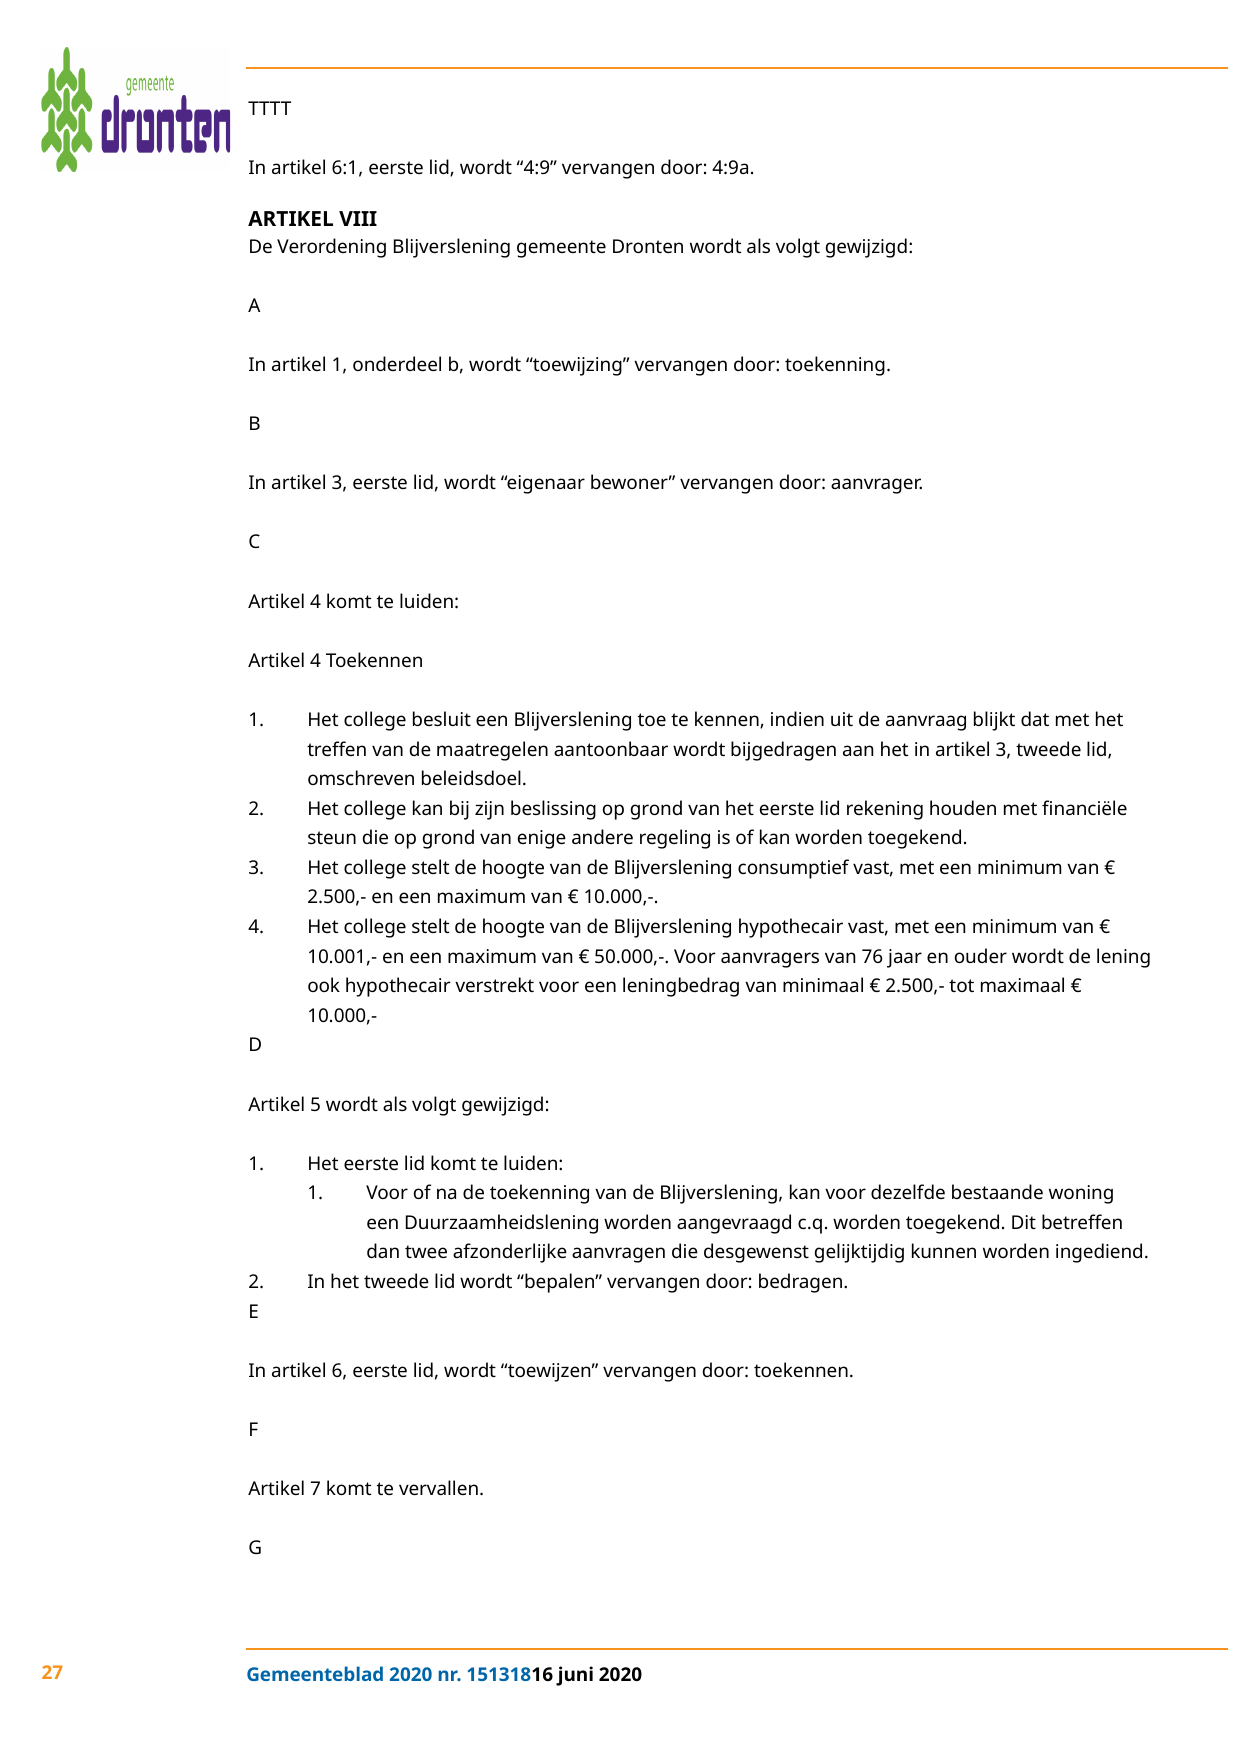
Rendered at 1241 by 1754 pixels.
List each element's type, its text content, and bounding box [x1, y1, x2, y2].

list In het tweede lid wordt “bepalen” vervangen door: bedragen. [248, 1268, 1152, 1294]
picture [41, 47, 231, 172]
text In artikel 1, onderdeel b, wordt “toewijzing” vervangen door: toekenning. [248, 351, 1152, 377]
list Voor of na de toekenning van de Blijverslening, kan voor dezelfde bestaande woning een Duurzaamheidslening worden aangevraagd c.q. worden toegekend. Dit betreffen dan twee afzonderlijke aanvragen die desgewenst gelijktijdig kunnen worden ingediend. [307, 1179, 1152, 1264]
text ARTIKEL VIII [248, 204, 1152, 233]
text In artikel 6:1, eerste lid, wordt “4:9” vervangen door: 4:9a. [248, 154, 1152, 180]
text Artikel 4 Toekennen [248, 647, 1152, 673]
text C [248, 529, 1152, 554]
text TTTT [248, 95, 1152, 121]
text Artikel 5 wordt als volgt gewijzigd: [248, 1091, 1152, 1116]
list Het college stelt de hoogte van de Blijverslening hypothecair vast, met een minimum van € 10.001,- en een maximum van € 50.000,-. Voor aanvragers van 76 jaar en ouder wordt de lening ook hypothecair verstrekt voor een leningbedrag van minimaal € 2.500,- tot maximaal € 10.000,- [248, 913, 1152, 1028]
text F [248, 1416, 1152, 1442]
text G [248, 1534, 1152, 1560]
text B [248, 410, 1152, 436]
text In artikel 6, eerste lid, wordt “toewijzen” vervangen door: toekennen. [248, 1357, 1152, 1383]
text E [248, 1298, 1152, 1323]
text Artikel 7 komt te vervallen. [248, 1475, 1152, 1501]
text A [248, 292, 1152, 318]
text In artikel 3, eerste lid, wordt “eigenaar bewoner” vervangen door: aanvrager. [248, 469, 1152, 495]
list Het eerste lid komt te luiden: [248, 1150, 1152, 1176]
list Het college kan bij zijn beslissing op grond van het eerste lid rekening houden met financiële steun die op grond van enige andere regeling is of kan worden toegekend. [248, 795, 1152, 850]
text D [248, 1032, 1152, 1057]
text De Verordening Blijverslening gemeente Dronten wordt als volgt gewijzigd: [248, 233, 1152, 258]
list Het college besluit een Blijverslening toe te kennen, indien uit de aanvraag blijkt dat met het treffen van de maatregelen aantoonbaar wordt bijgedragen aan het in artikel 3, tweede lid, omschreven beleidsdoel. [248, 706, 1152, 791]
list Het college stelt de hoogte van de Blijverslening consumptief vast, met een minimum van € 2.500,- en een maximum van € 10.000,-. [248, 854, 1152, 909]
text Artikel 4 komt te luiden: [248, 588, 1152, 613]
